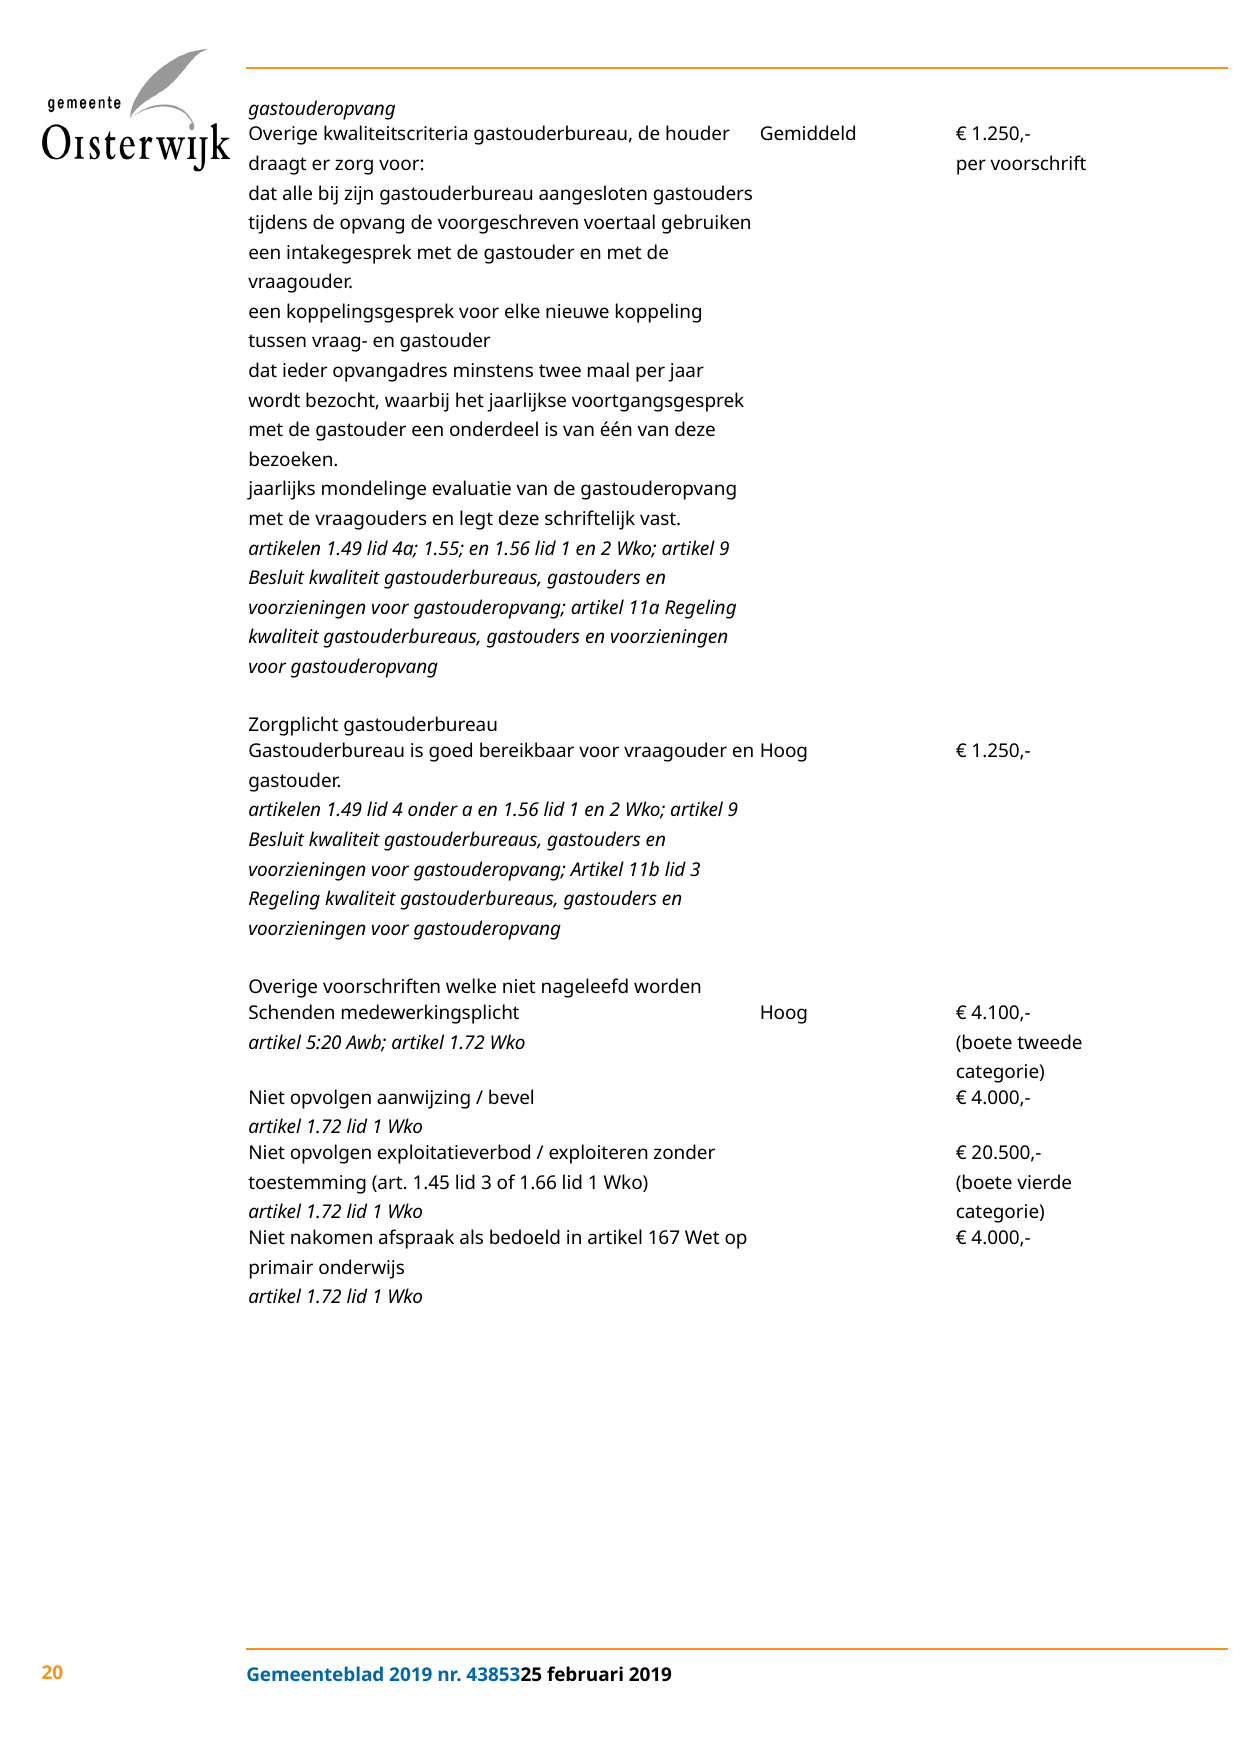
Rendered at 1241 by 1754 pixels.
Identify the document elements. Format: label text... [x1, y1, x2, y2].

table_cell € 4.100,- (boete tweede categorie) [956, 999, 1152, 1084]
table_cell Hoog [760, 738, 956, 941]
table_cell € 4.000,- [956, 1224, 1152, 1309]
table_header Overige voorschriften welke niet nageleefd worden [248, 974, 1152, 999]
table_cell € 4.000,- [956, 1084, 1152, 1139]
table_cell Niet opvolgen aanwijzing / bevel artikel 1.72 lid 1 Wko [248, 1084, 759, 1139]
table_cell Niet opvolgen exploitatieverbod / exploiteren zonder toestemming (art. 1.45 lid 3 of 1.66 lid 1 Wko) artikel 1.72 lid 1 Wko [248, 1140, 759, 1224]
table_header Zorgplicht gastouderbureau [248, 712, 1152, 737]
table_cell € 1.250,- [956, 738, 1152, 941]
table_cell Overige kwaliteitscriteria gastouderbureau, de houder draagt er zorg voor: dat alle bij zijn gastouderbureau aangesloten gastouders tijdens de opvang de voorgeschreven voertaal gebruiken een intakegesprek met de gastouder en met de vraagouder. een koppelingsgesprek voor elke nieuwe koppeling tussen vraag- en gastouder dat ieder opvangadres minstens twee maal per jaar wordt bezocht, waarbij het jaarlijkse voortgangsgesprek met de gastouder een onderdeel is van één van deze bezoeken. jaarlijks mondelinge evaluatie van de gastouderopvang met de vraagouders en legt deze schriftelijk vast. artikelen 1.49 lid 4a; 1.55; en 1.56 lid 1 en 2 Wko; artikel 9 Besluit kwaliteit gastouderbureaus, gastouders en voorzieningen voor gastouderopvang; artikel 11a Regeling kwaliteit gastouderbureaus, gastouders en voorzieningen voor gastouderopvang [248, 121, 759, 679]
table_cell Gemiddeld [760, 121, 956, 679]
table_cell [760, 1140, 956, 1224]
table_cell € 1.250,- per voorschrift [956, 121, 1152, 679]
table_cell gastouderopvang [248, 95, 759, 121]
table_cell [760, 1224, 956, 1309]
table_cell Hoog [760, 999, 956, 1084]
table_cell [956, 95, 1152, 121]
table_cell [760, 95, 956, 121]
table_cell [760, 1084, 956, 1139]
table_cell Schenden medewerkingsplicht artikel 5:20 Awb; artikel 1.72 Wko [248, 999, 759, 1084]
table_cell Gastouderbureau is goed bereikbaar voor vraagouder en gastouder. artikelen 1.49 lid 4 onder a en 1.56 lid 1 en 2 Wko; artikel 9 Besluit kwaliteit gastouderbureaus, gastouders en voorzieningen voor gastouderopvang; Artikel 11b lid 3 Regeling kwaliteit gastouderbureaus, gastouders en voorzieningen voor gastouderopvang [248, 738, 759, 941]
table_cell Niet nakomen afspraak als bedoeld in artikel 167 Wet op primair onderwijs artikel 1.72 lid 1 Wko [248, 1224, 759, 1309]
table_cell € 20.500,- (boete vierde categorie) [956, 1140, 1152, 1224]
picture [41, 47, 231, 172]
